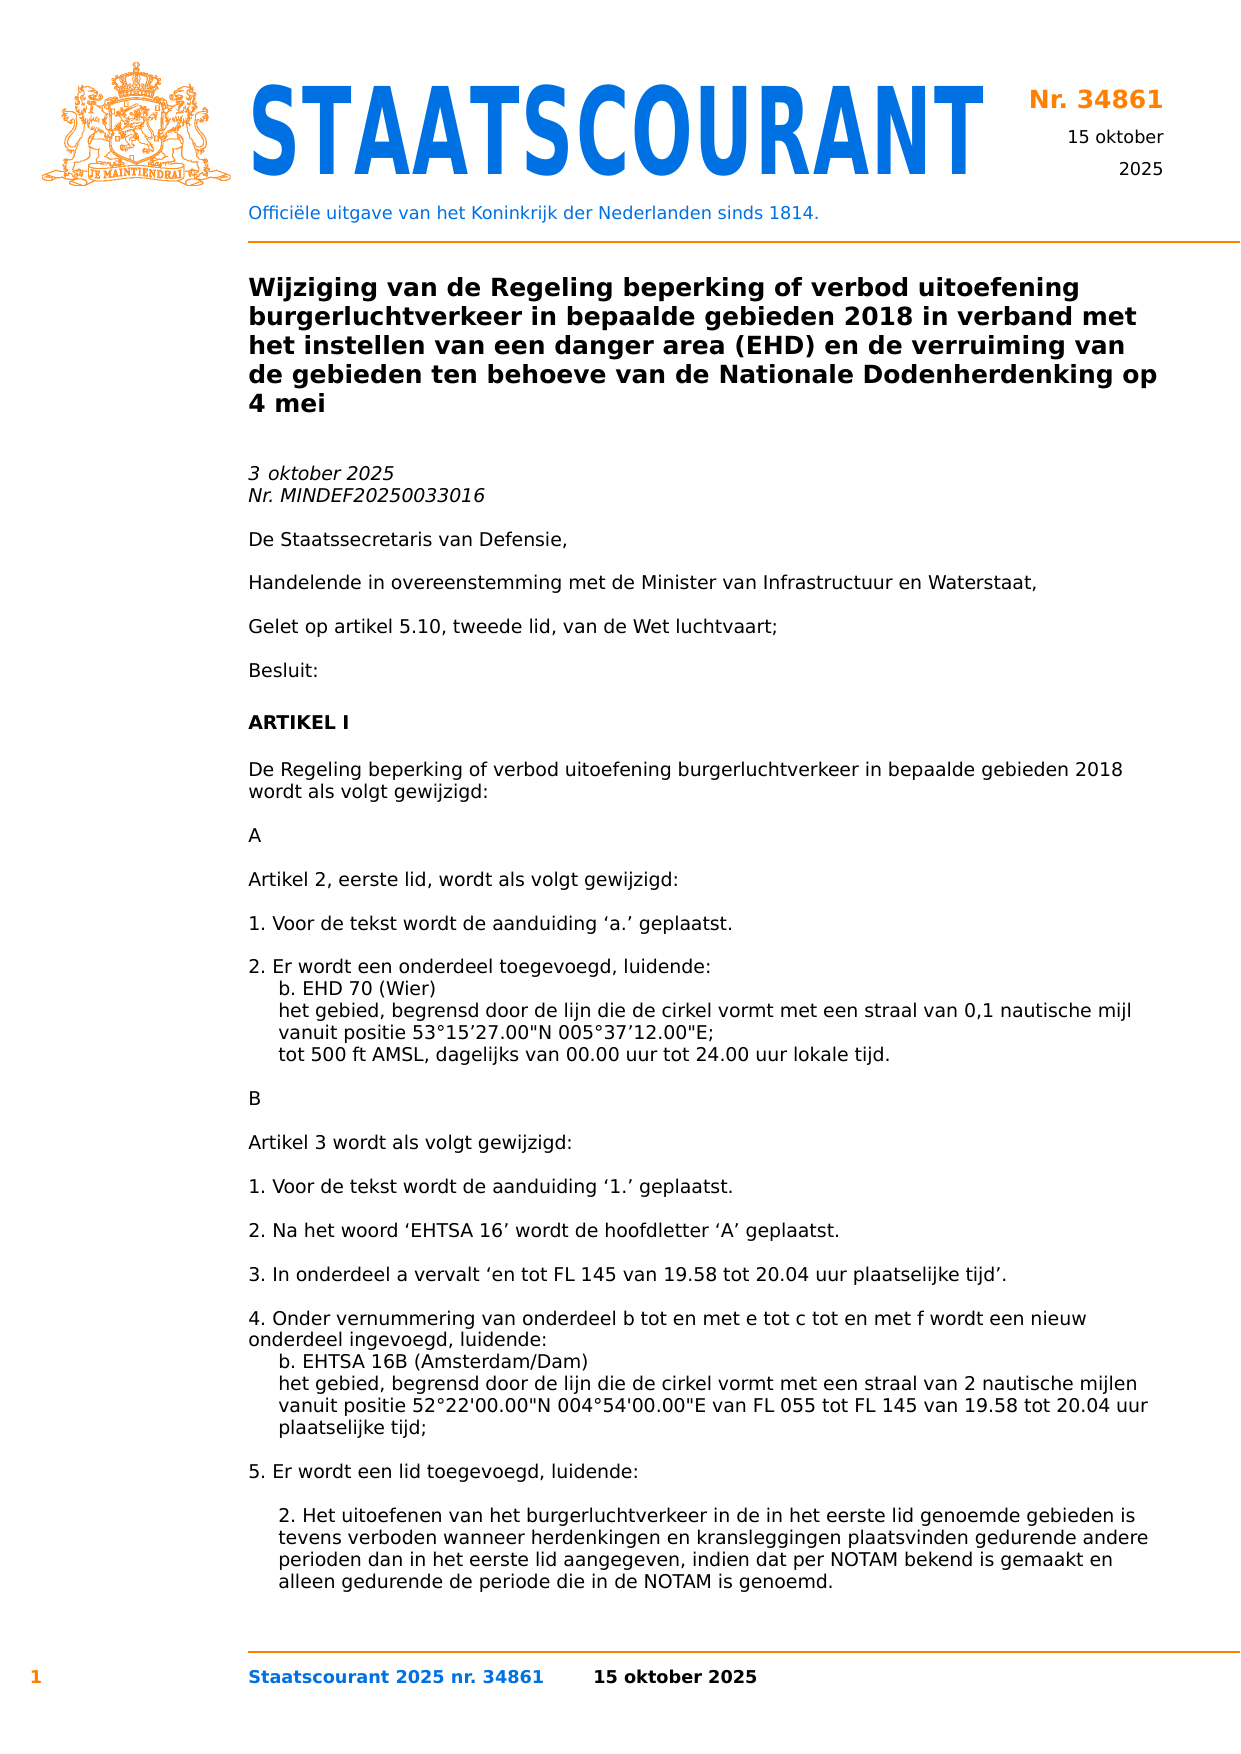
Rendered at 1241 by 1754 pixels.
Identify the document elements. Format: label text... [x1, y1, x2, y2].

text 3. In onderdeel a vervalt ‘en tot FL 145 van 19.58 tot 20.04 uur plaatselijke tijd’. [248, 1263, 1163, 1286]
text 1. Voor de tekst wordt de aanduiding ‘1.’ geplaatst. [248, 1176, 1163, 1198]
text 1. Voor de tekst wordt de aanduiding ‘a.’ geplaatst. [248, 912, 1163, 934]
text Artikel 2, eerste lid, wordt als volgt gewijzigd: [248, 869, 1163, 891]
subtitle ARTIKEL I [248, 712, 1163, 734]
text Gelet op artikel 5.10, tweede lid, van de Wet luchtvaart; [248, 616, 1163, 638]
text 3 oktober 2025 [248, 463, 1163, 484]
text Artikel 3 wordt als volgt gewijzigd: [248, 1132, 1163, 1154]
table_cell 2025 [998, 153, 1240, 203]
text 2. Er wordt een onderdeel toegevoegd, luidende: [248, 956, 1163, 978]
text De Regeling beperking of verbod uitoefening burgerluchtverkeer in bepaalde gebieden 2018 wordt als volgt gewijzigd: [248, 759, 1163, 803]
text De Staatssecretaris van Defensie, [248, 528, 1163, 550]
table_header STAATSCOURANT [248, 62, 998, 203]
text het gebied, begrensd door de lijn die de cirkel vormt met een straal van 2 nautische mijlen vanuit positie 52°22'00.00"N 004°54'00.00"E van FL 055 tot FL 145 van 19.58 tot 20.04 uur plaatselijke tijd; [278, 1373, 1163, 1439]
text 2. Na het woord ‘EHTSA 16’ wordt de hoofdletter ‘A’ geplaatst. [248, 1220, 1163, 1242]
table_header [25, 62, 248, 241]
text b. EHTSA 16B (Amsterdam/Dam) [278, 1351, 1163, 1373]
text het gebied, begrensd door de lijn die de cirkel vormt met een straal van 0,1 nautische mijl vanuit positie 53°15’27.00"N 005°37’12.00"E; [278, 1000, 1163, 1044]
text Nr. MINDEF20250033016 [248, 484, 1163, 507]
table_header Nr. 34861 [998, 62, 1240, 121]
table_cell Officiële uitgave van het Koninkrijk der Nederlanden sinds 1814. [248, 203, 1240, 241]
text tot 500 ft AMSL, dagelijks van 00.00 uur tot 24.00 uur lokale tijd. [278, 1044, 1163, 1066]
text 5. Er wordt een lid toegevoegd, luidende: [248, 1461, 1163, 1483]
text Handelende in overeenstemming met de Minister van Infrastructuur en Waterstaat, [248, 572, 1163, 594]
text B [248, 1088, 1163, 1110]
text Besluit: [248, 660, 1163, 682]
text 2. Het uitoefenen van het burgerluchtverkeer in de in het eerste lid genoemde gebieden is tevens verboden wanneer herdenkingen en kransleggingen plaatsvinden gedurende andere perioden dan in het eerste lid aangegeven, indien dat per NOTAM bekend is gemaakt en alleen gedurende de periode die in de NOTAM is genoemd. [278, 1505, 1163, 1593]
text A [248, 825, 1163, 847]
text 4. Onder vernummering van onderdeel b tot en met e tot c tot en met f wordt een nieuw onderdeel ingevoegd, luidende: [248, 1307, 1163, 1351]
table_cell 15 oktober [998, 121, 1240, 153]
text b. EHD 70 (Wier) [278, 978, 1163, 1000]
subtitle Wijziging van de Regeling beperking of verbod uitoefening burgerluchtverkeer in bepaalde gebieden 2018 in verband met het instellen van een danger area (EHD) en de verruiming van de gebieden ten behoeve van de Nationale Dodenherdenking op 4 mei [248, 273, 1163, 419]
picture [41, 62, 231, 186]
